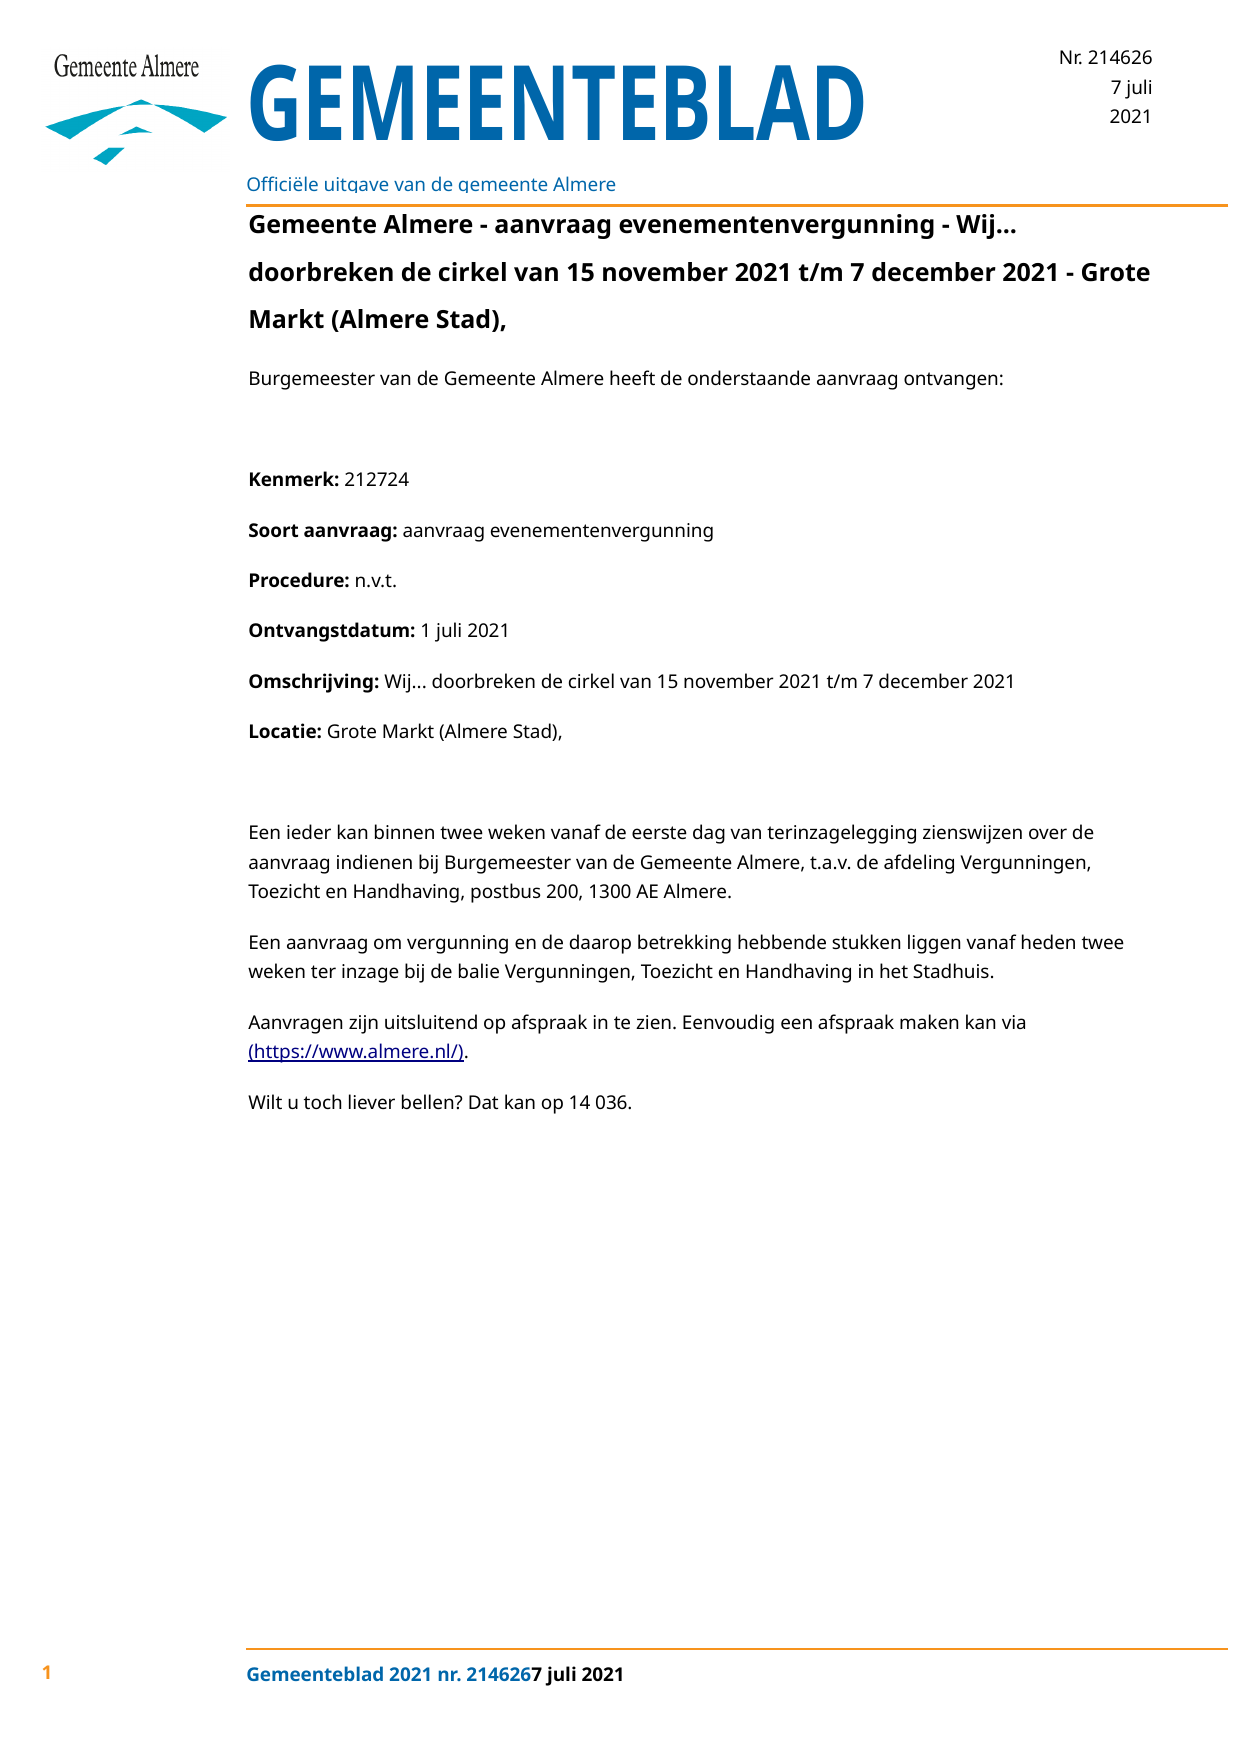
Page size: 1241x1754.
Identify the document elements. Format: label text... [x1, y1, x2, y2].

text Wilt u toch liever bellen? Dat kan op 14 036. [248, 1089, 1152, 1114]
picture [41, 47, 231, 172]
text Soort aanvraag: aanvraag evenementenvergunning [248, 517, 1152, 542]
text Gemeente Almere - aanvraag evenementenvergunning - Wij... doorbreken de cirkel van 15 november 2021 t/m 7 december 2021 - Grote Markt (Almere Stad), [248, 207, 1152, 336]
text Omschrijving: Wij... doorbreken de cirkel van 15 november 2021 t/m 7 december 2021 [248, 668, 1152, 694]
text Burgemeester van de Gemeente Almere heeft de onderstaande aanvraag ontvangen: [248, 366, 1152, 391]
text Kenmerk: 212724 [248, 466, 1152, 492]
text Een ieder kan binnen twee weken vanaf de eerste dag van terinzagelegging zienswijzen over de aanvraag indienen bij Burgemeester van de Gemeente Almere, t.a.v. de afdeling Vergunningen, Toezicht en Handhaving, postbus 200, 1300 AE Almere. [248, 819, 1152, 904]
text Aanvragen zijn uitsluitend op afspraak in te zien. Eenvoudig een afspraak maken kan via (https://www.almere.nl/). [248, 1009, 1152, 1064]
text Locatie: Grote Markt (Almere Stad), [248, 718, 1152, 744]
text Ontvangstdatum: 1 juli 2021 [248, 618, 1152, 643]
text Een aanvraag om vergunning en de daarop betrekking hebbende stukken liggen vanaf heden twee weken ter inzage bij de balie Vergunningen, Toezicht en Handhaving in het Stadhuis. [248, 929, 1152, 984]
text Procedure: n.v.t. [248, 567, 1152, 593]
